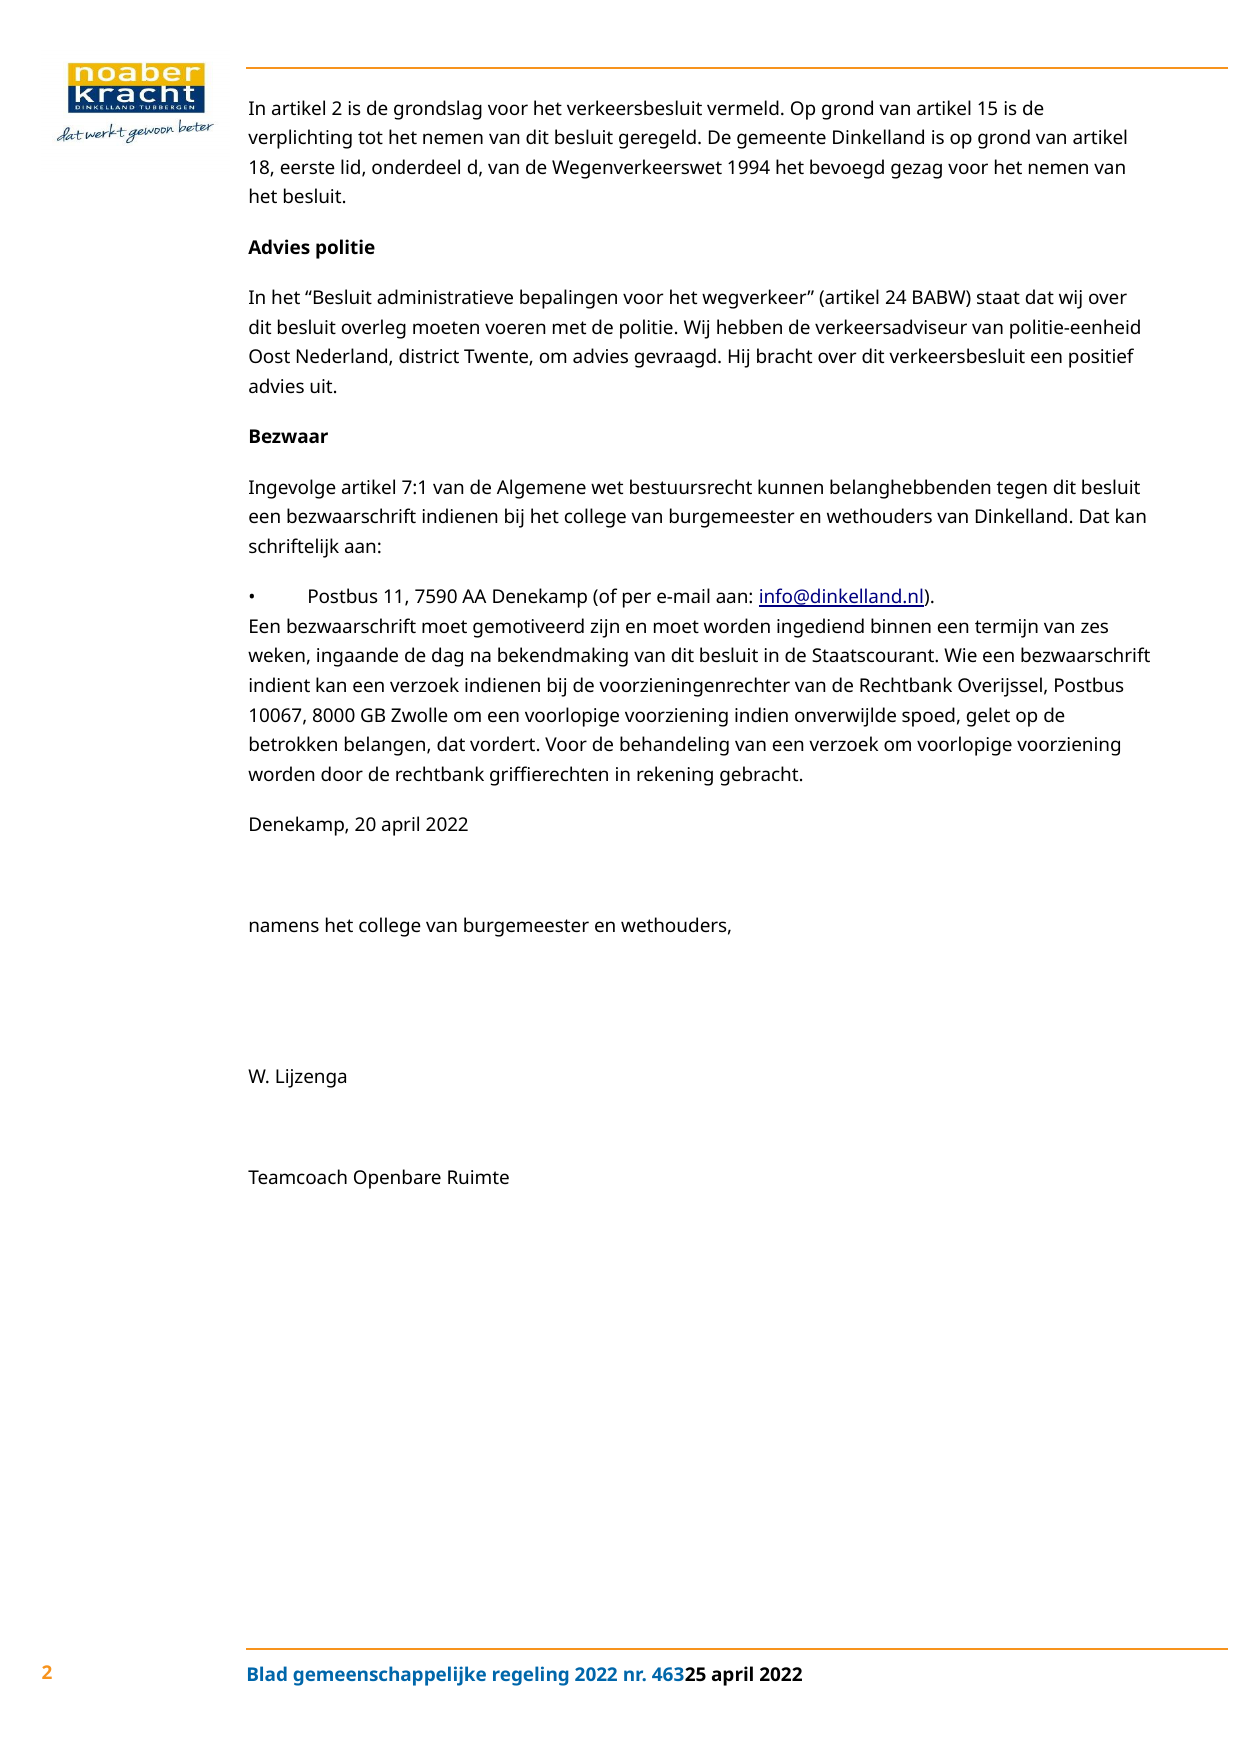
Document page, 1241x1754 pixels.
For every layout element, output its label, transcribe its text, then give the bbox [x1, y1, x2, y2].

text Een bezwaarschrift moet gemotiveerd zijn en moet worden ingediend binnen een termijn van zes weken, ingaande de dag na bekendmaking van dit besluit in de Staatscourant. Wie een bezwaarschrift indient kan een verzoek indienen bij de voorzieningenrechter van de Rechtbank Overijssel, Postbus 10067, 8000 GB Zwolle om een voorlopige voorziening indien onverwijlde spoed, gelet op de betrokken belangen, dat vordert. Voor de behandeling van een verzoek om voorlopige voorziening worden door de rechtbank griffierechten in rekening gebracht. [248, 613, 1152, 787]
picture [41, 47, 231, 172]
text W. Lijzenga [248, 1063, 1152, 1089]
text In het “Besluit administratieve bepalingen voor het wegverkeer” (artikel 24 BABW) staat dat wij over dit besluit overleg moeten voeren met de politie. Wij hebben de verkeersadviseur van politie-eenheid Oost Nederland, district Twente, om advies gevraagd. Hij bracht over dit verkeersbesluit een positief advies uit. [248, 284, 1152, 399]
text In artikel 2 is de grondslag voor het verkeersbesluit vermeld. Op grond van artikel 15 is de verplichting tot het nemen van dit besluit geregeld. De gemeente Dinkelland is op grond van artikel 18, eerste lid, onderdeel d, van de Wegenverkeerswet 1994 het bevoegd gezag voor het nemen van het besluit. [248, 95, 1152, 209]
text Denekamp, 20 april 2022 [248, 811, 1152, 837]
text Ingevolge artikel 7:1 van de Algemene wet bestuursrecht kunnen belanghebbenden tegen dit besluit een bezwaarschrift indienen bij het college van burgemeester en wethouders van Dinkelland. Dat kan schriftelijk aan: [248, 474, 1152, 559]
list Postbus 11, 7590 AA Denekamp (of per e-mail aan: info@dinkelland.nl). [248, 583, 1152, 609]
text Bezwaar [248, 423, 1152, 449]
text Teamcoach Openbare Ruimte [248, 1164, 1152, 1190]
text namens het college van burgemeester en wethouders, [248, 912, 1152, 938]
text Advies politie [248, 234, 1152, 260]
